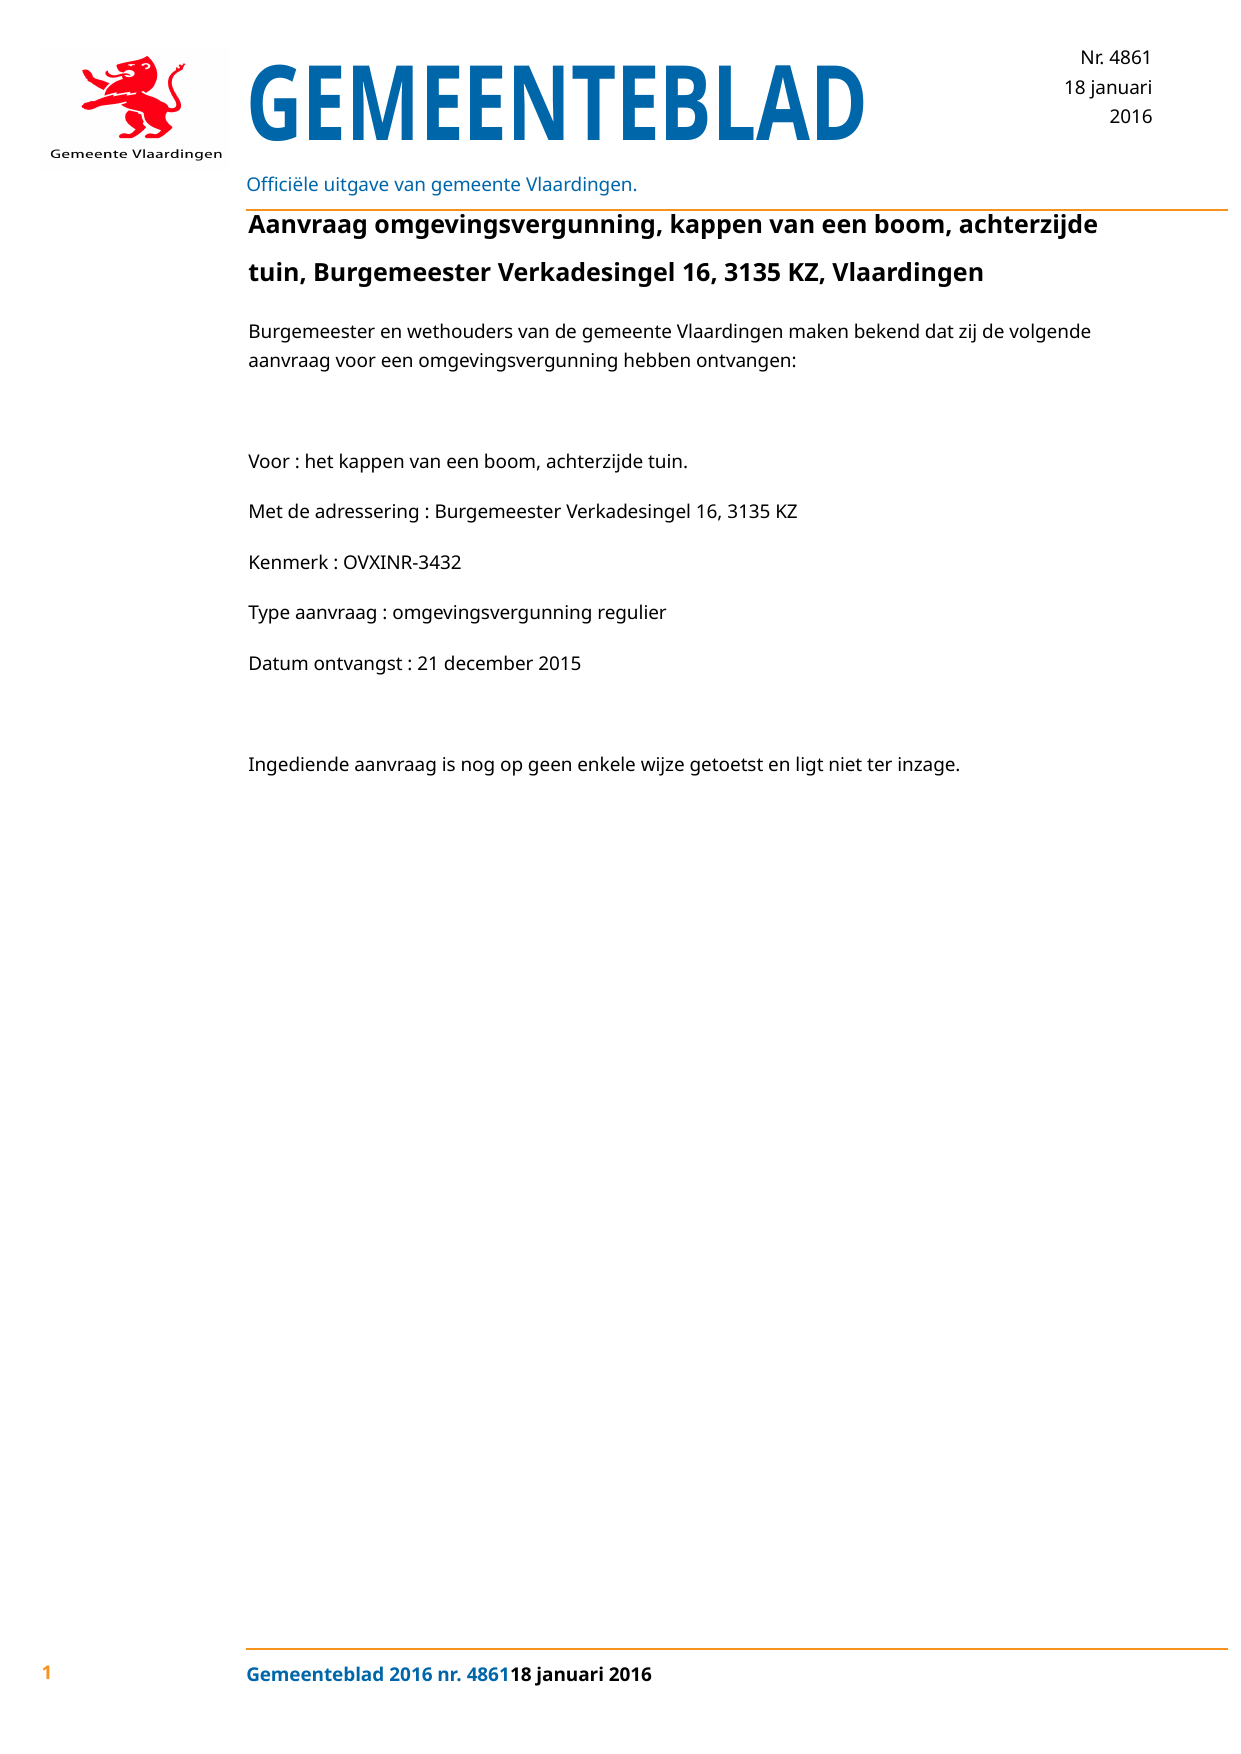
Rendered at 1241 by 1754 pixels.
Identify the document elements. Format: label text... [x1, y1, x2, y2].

text Datum ontvangst : 21 december 2015 [248, 650, 1152, 676]
text Met de adressering : Burgemeester Verkadesingel 16, 3135 KZ [248, 499, 1152, 524]
text Voor : het kappen van een boom, achterzijde tuin. [248, 448, 1152, 474]
text Aanvraag omgevingsvergunning, kappen van een boom, achterzijde tuin, Burgemeester Verkadesingel 16, 3135 KZ, Vlaardingen [248, 211, 1152, 288]
text Ingediende aanvraag is nog op geen enkele wijze getoetst en ligt niet ter inzage. [248, 751, 1152, 777]
text Burgemeester en wethouders van de gemeente Vlaardingen maken bekend dat zij de volgende aanvraag voor een omgevingsvergunning hebben ontvangen: [248, 318, 1152, 373]
picture [41, 47, 231, 172]
text Type aanvraag : omgevingsvergunning regulier [248, 599, 1152, 625]
text Kenmerk : OVXINR-3432 [248, 549, 1152, 575]
